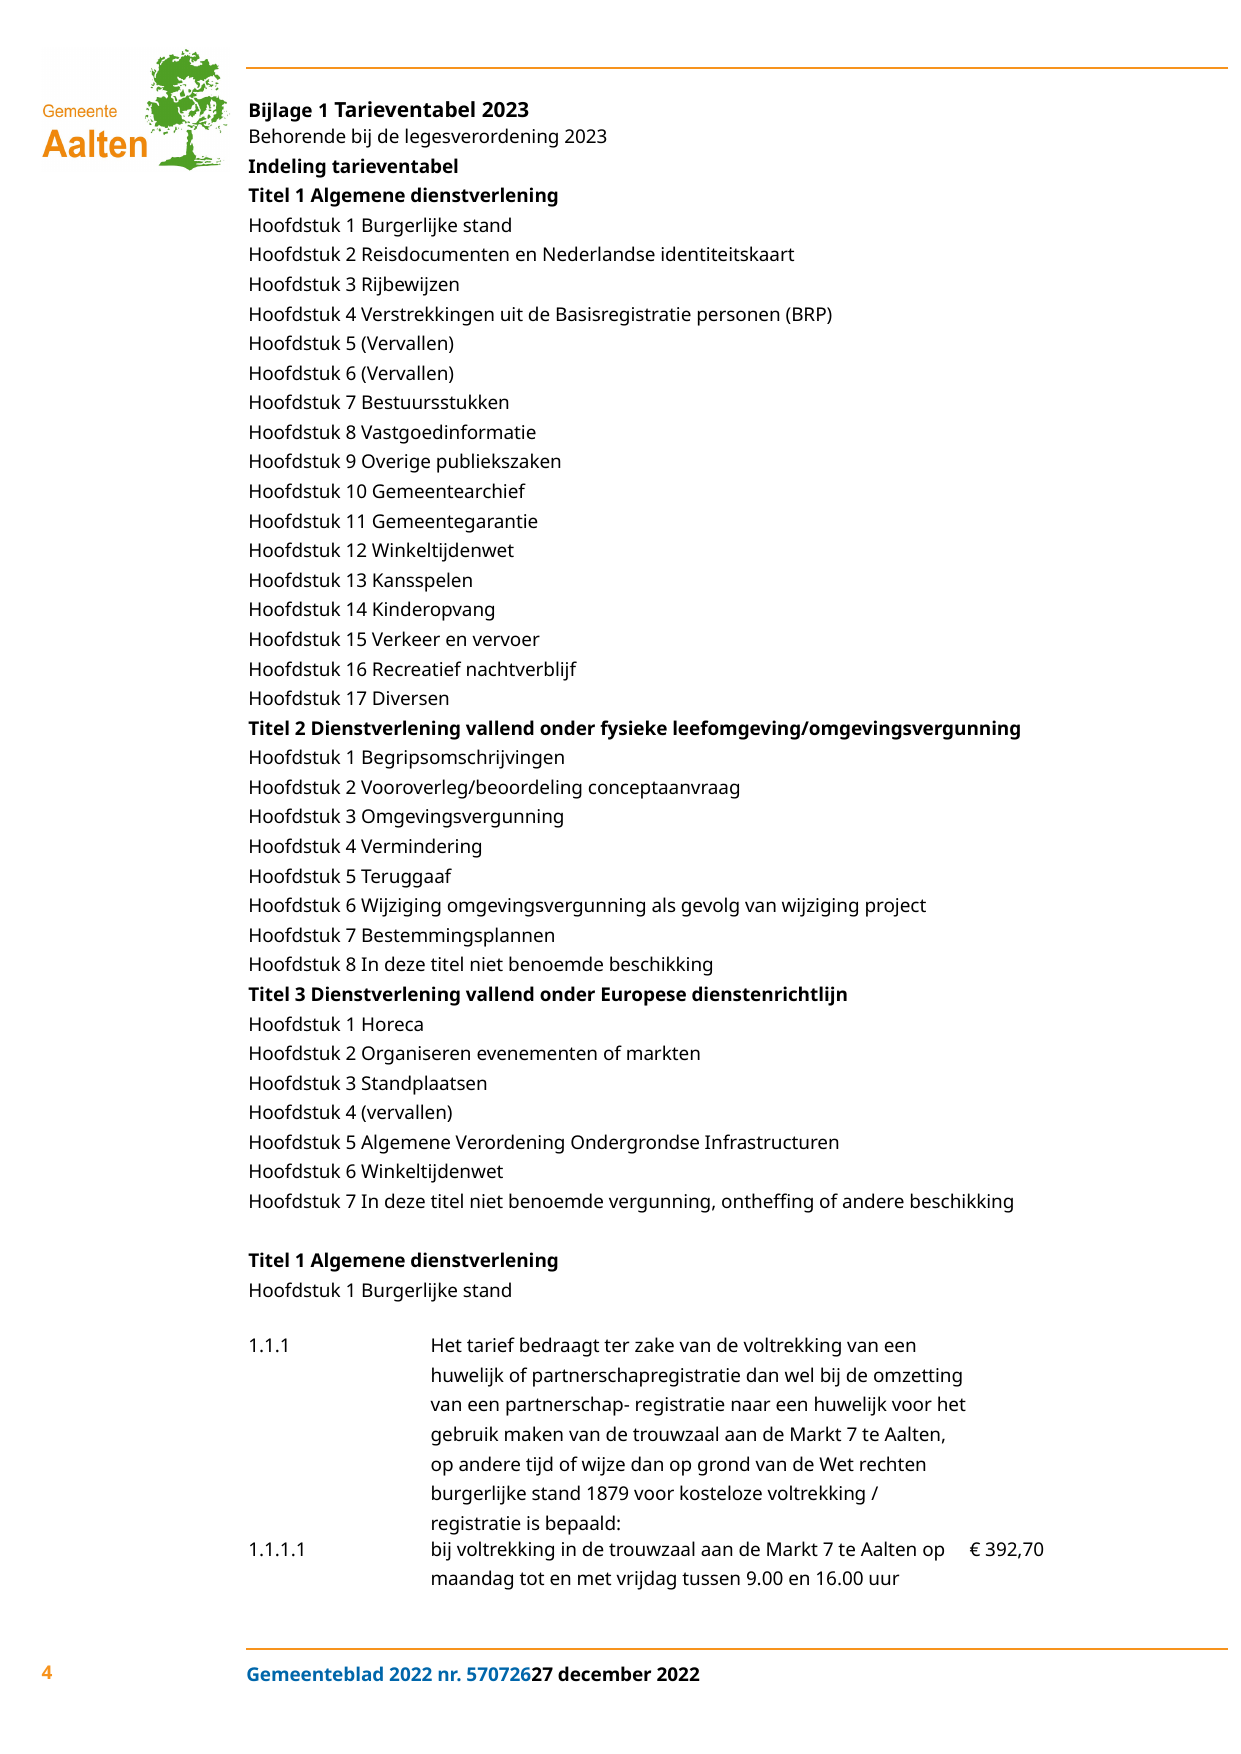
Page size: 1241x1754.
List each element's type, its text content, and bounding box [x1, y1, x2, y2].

text Hoofdstuk 1 Begripsomschrijvingen [248, 744, 1152, 770]
text Hoofdstuk 13 Kansspelen [248, 567, 1152, 593]
table_header [969, 1307, 1152, 1332]
table_cell [969, 1333, 1152, 1536]
text Hoofdstuk 7 In deze titel niet benoemde vergunning, ontheffing of andere beschikking [248, 1188, 1152, 1214]
table_cell 1.1.1 [248, 1333, 430, 1536]
text Hoofdstuk 15 Verkeer en vervoer [248, 626, 1152, 652]
text Hoofdstuk 3 Rijbewijzen [248, 271, 1152, 297]
text Titel 2 Dienstverlening vallend onder fysieke leefomgeving/omgevingsvergunning [248, 715, 1152, 741]
text Hoofdstuk 5 Teruggaaf [248, 863, 1152, 889]
text Hoofdstuk 12 Winkeltijdenwet [248, 537, 1152, 563]
text Hoofdstuk 1 Burgerlijke stand [248, 212, 1152, 238]
text Hoofdstuk 16 Recreatief nachtverblijf [248, 656, 1152, 682]
text Bijlage 1 Tarieventabel 2023 [248, 95, 1152, 123]
table_header [248, 1307, 430, 1332]
text Hoofdstuk 8 In deze titel niet benoemde beschikking [248, 952, 1152, 977]
text Hoofdstuk 8 Vastgoedinformatie [248, 419, 1152, 445]
table_header [430, 1307, 969, 1332]
text Hoofdstuk 4 Verstrekkingen uit de Basisregistratie personen (BRP) [248, 301, 1152, 327]
text Indeling tarieventabel [248, 153, 1152, 179]
table_cell 1.1.1.1 [248, 1536, 430, 1591]
text Hoofdstuk 7 Bestemmingsplannen [248, 922, 1152, 948]
text Hoofdstuk 6 Winkeltijdenwet [248, 1159, 1152, 1184]
text Hoofdstuk 6 (Vervallen) [248, 360, 1152, 386]
text Hoofdstuk 3 Standplaatsen [248, 1070, 1152, 1096]
text Hoofdstuk 7 Bestuursstukken [248, 389, 1152, 415]
text Hoofdstuk 9 Overige publiekszaken [248, 449, 1152, 474]
text Hoofdstuk 11 Gemeentegarantie [248, 508, 1152, 534]
text Hoofdstuk 5 Algemene Verordening Ondergrondse Infrastructuren [248, 1129, 1152, 1155]
text Titel 3 Dienstverlening vallend onder Europese dienstenrichtlijn [248, 981, 1152, 1007]
table_cell Het tarief bedraagt ter zake van de voltrekking van een huwelijk of partnerschapregistratie dan wel bij de omzetting van een partnerschap- registratie naar een huwelijk voor het gebruik maken van de trouwzaal aan de Markt 7 te Aalten, op andere tijd of wijze dan op grond van de Wet rechten burgerlijke stand 1879 voor kosteloze voltrekking / registratie is bepaald: [430, 1333, 969, 1536]
text Hoofdstuk 2 Vooroverleg/beoordeling conceptaanvraag [248, 774, 1152, 800]
text Titel 1 Algemene dienstverlening [248, 1247, 1152, 1273]
text Hoofdstuk 1 Horeca [248, 1011, 1152, 1037]
text Behorende bij de legesverordening 2023 [248, 123, 1152, 149]
text Hoofdstuk 2 Reisdocumenten en Nederlandse identiteitskaart [248, 242, 1152, 267]
text Hoofdstuk 14 Kinderopvang [248, 597, 1152, 622]
text Hoofdstuk 2 Organiseren evenementen of markten [248, 1040, 1152, 1066]
text Hoofdstuk 4 Vermindering [248, 833, 1152, 859]
picture [41, 47, 231, 172]
text Hoofdstuk 1 Burgerlijke stand [248, 1277, 1152, 1303]
text Hoofdstuk 3 Omgevingsvergunning [248, 804, 1152, 829]
text Hoofdstuk 17 Diversen [248, 685, 1152, 711]
table_cell € 392,70 [969, 1536, 1152, 1591]
text Hoofdstuk 5 (Vervallen) [248, 330, 1152, 356]
text Hoofdstuk 10 Gemeentearchief [248, 478, 1152, 504]
table_cell bij voltrekking in de trouwzaal aan de Markt 7 te Aalten op maandag tot en met vrijdag tussen 9.00 en 16.00 uur [430, 1536, 969, 1591]
text Hoofdstuk 6 Wijziging omgevingsvergunning als gevolg van wijziging project [248, 892, 1152, 918]
text Hoofdstuk 4 (vervallen) [248, 1099, 1152, 1125]
text Titel 1 Algemene dienstverlening [248, 182, 1152, 208]
